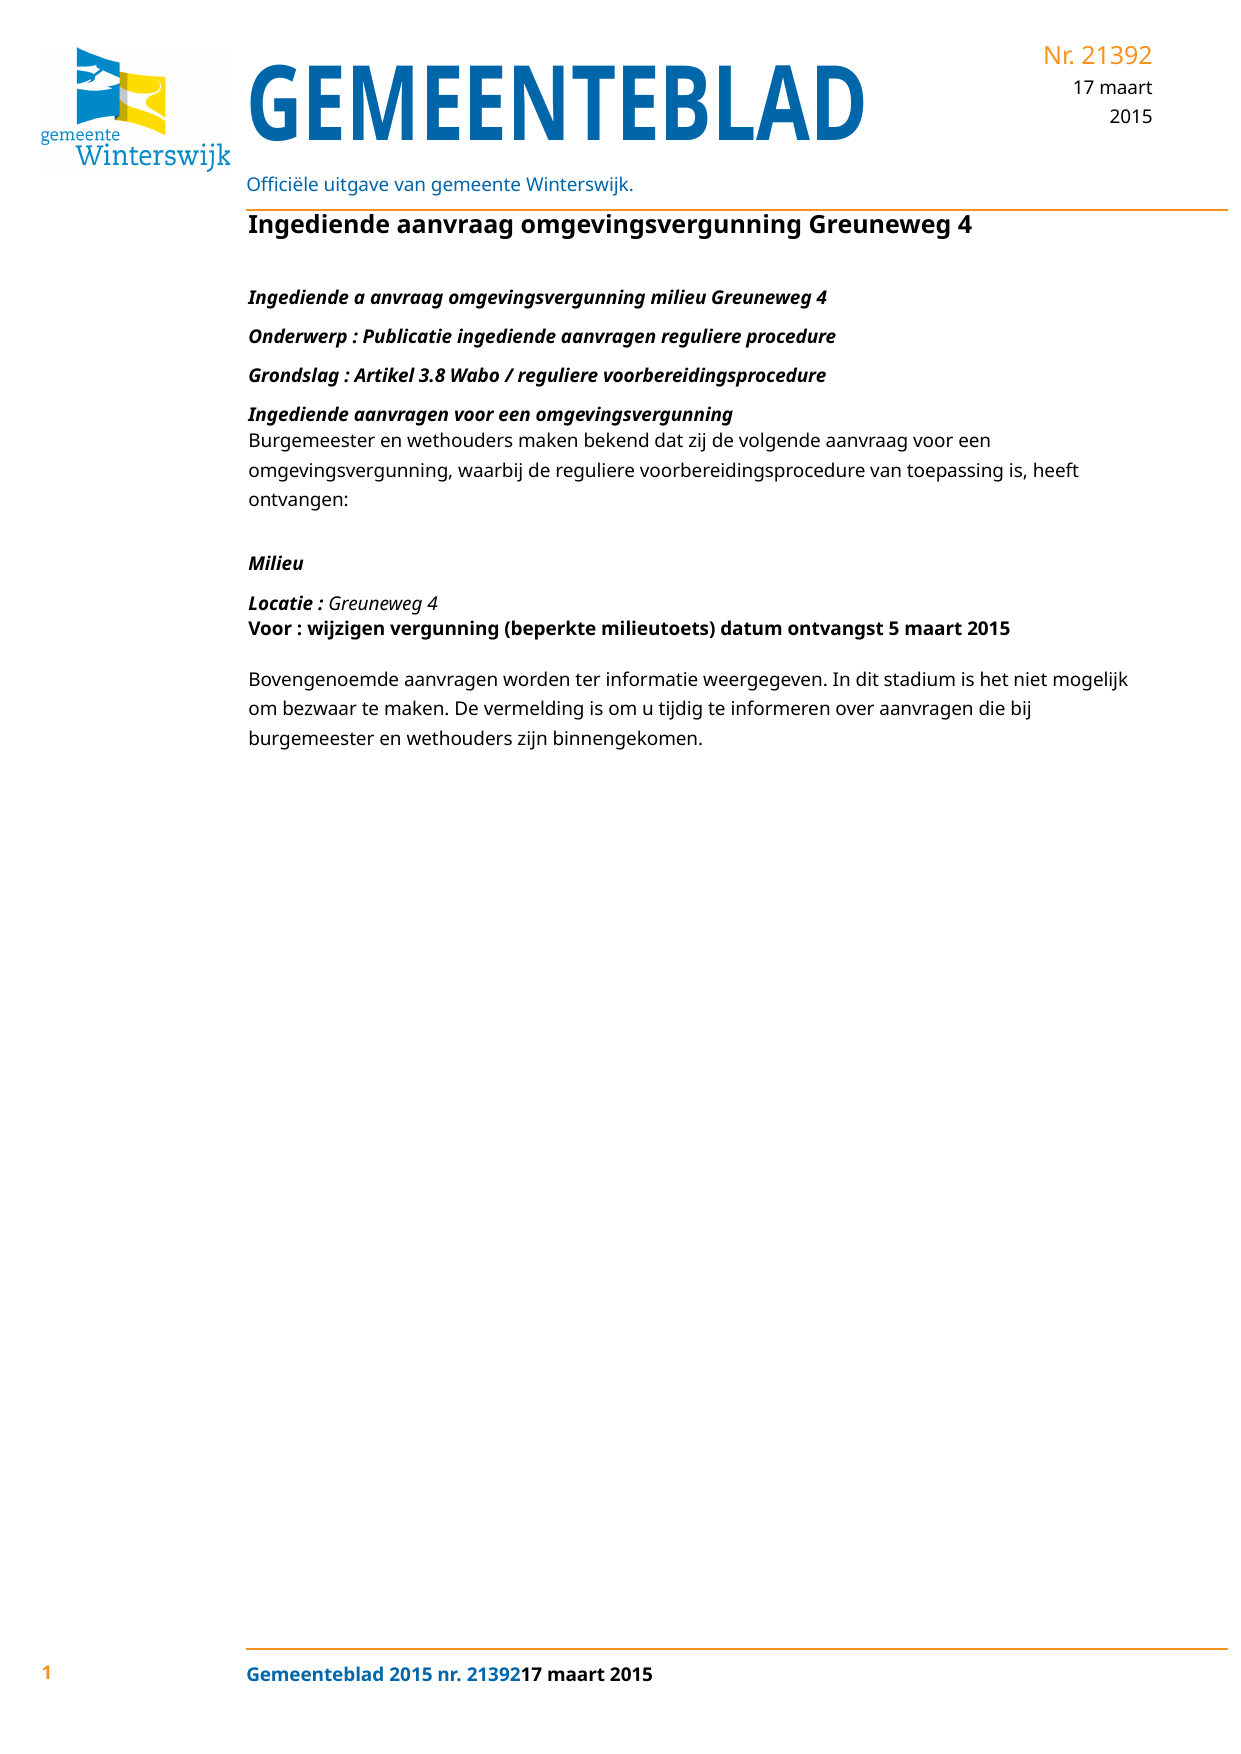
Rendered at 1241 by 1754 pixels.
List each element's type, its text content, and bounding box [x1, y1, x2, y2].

text Grondslag : Artikel 3.8 Wabo / reguliere voorbereidingsprocedure [248, 362, 1152, 388]
text Ingediende a anvraag omgevingsvergunning milieu Greuneweg 4 [248, 284, 1152, 309]
picture [41, 47, 231, 172]
text Voor : wijzigen vergunning (beperkte milieutoets) datum ontvangst 5 maart 2015 [248, 616, 1152, 641]
text Bovengenoemde aanvragen worden ter informatie weergegeven. In dit stadium is het niet mogelijk om bezwaar te maken. De vermelding is om u tijdig te informeren over aanvragen die bij burgemeester en wethouders zijn binnengekomen. [248, 666, 1152, 751]
text Milieu [248, 551, 1152, 576]
picture [225, 153, 231, 162]
text Burgemeester en wethouders maken bekend dat zij de volgende aanvraag voor een omgevingsvergunning, waarbij de reguliere voorbereidingsprocedure van toepassing is, heeft ontvangen: [248, 427, 1152, 512]
text Ingediende aanvraag omgevingsvergunning Greuneweg 4 [248, 211, 1152, 241]
text Onderwerp : Publicatie ingediende aanvragen reguliere procedure [248, 323, 1152, 349]
text Ingediende aanvragen voor een omgevingsvergunning [248, 402, 1152, 427]
text Locatie : Greuneweg 4 [248, 590, 1152, 616]
